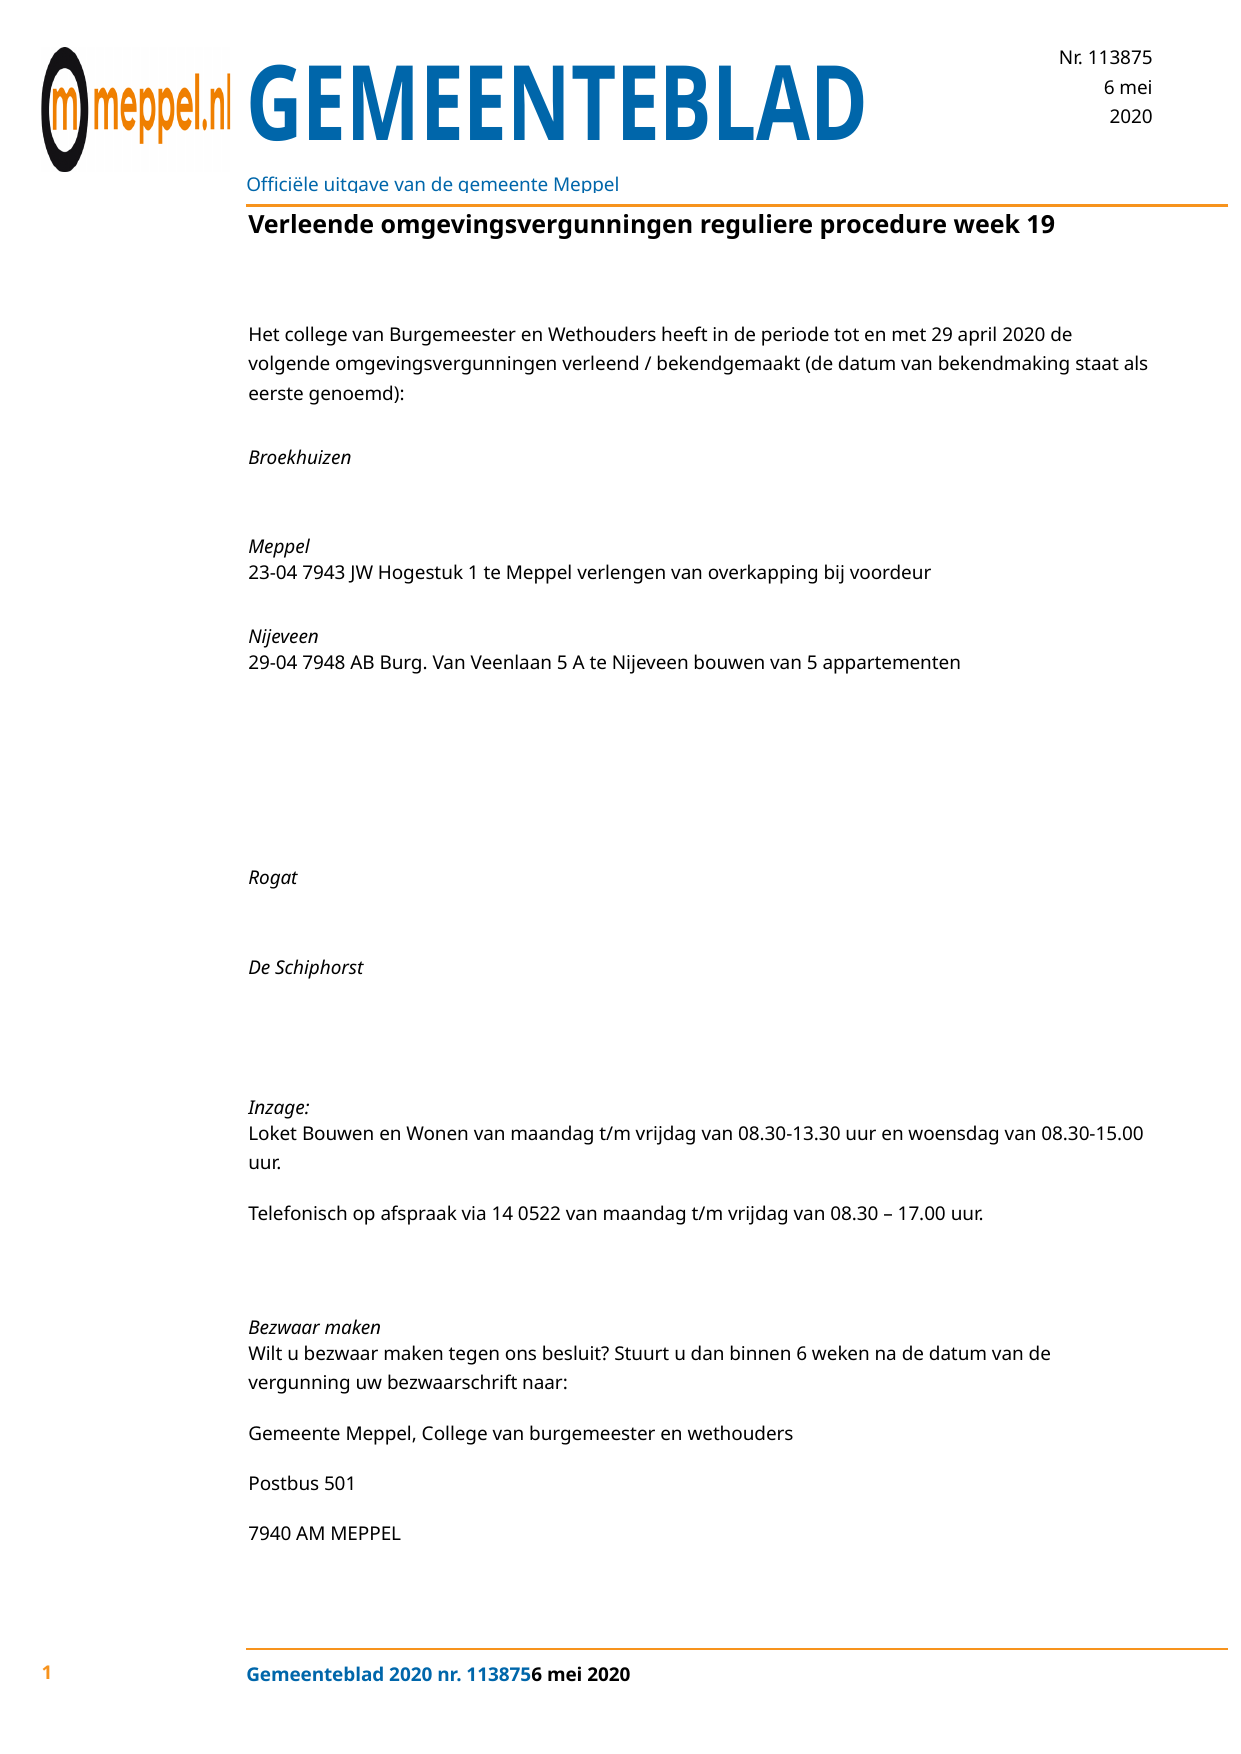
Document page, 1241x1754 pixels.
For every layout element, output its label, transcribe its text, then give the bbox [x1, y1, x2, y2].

text Wilt u bezwaar maken tegen ons besluit? Stuurt u dan binnen 6 weken na de datum van de vergunning uw bezwaarschrift naar: [248, 1340, 1152, 1395]
text 29-04 7948 AB Burg. Van Veenlaan 5 A te Nijeveen bouwen van 5 appartementen [248, 649, 1152, 675]
text Loket Bouwen en Wonen van maandag t/m vrijdag van 08.30-13.30 uur en woensdag van 08.30-15.00 uur. [248, 1120, 1152, 1175]
text Inzage: [248, 1094, 1152, 1120]
text Broekhuizen [248, 444, 1152, 469]
text Postbus 501 [248, 1470, 1152, 1496]
text Rogat [248, 864, 1152, 890]
text Telefonisch op afspraak via 14 0522 van maandag t/m vrijdag van 08.30 – 17.00 uur. [248, 1200, 1152, 1225]
text Nijeveen [248, 623, 1152, 649]
text De Schiphorst [248, 954, 1152, 979]
text 7940 AM MEPPEL [248, 1521, 1152, 1546]
text Het college van Burgemeester en Wethouders heeft in de periode tot en met 29 april 2020 de volgende omgevingsvergunningen verleend / bekendgemaakt (de datum van bekendmaking staat als eerste genoemd): [248, 321, 1152, 406]
picture [41, 47, 231, 172]
text Meppel [248, 533, 1152, 559]
text Verleende omgevingsvergunningen reguliere procedure week 19 [248, 207, 1152, 241]
text 23-04 7943 JW Hogestuk 1 te Meppel verlengen van overkapping bij voordeur [248, 559, 1152, 585]
text Gemeente Meppel, College van burgemeester en wethouders [248, 1420, 1152, 1446]
text Bezwaar maken [248, 1314, 1152, 1340]
